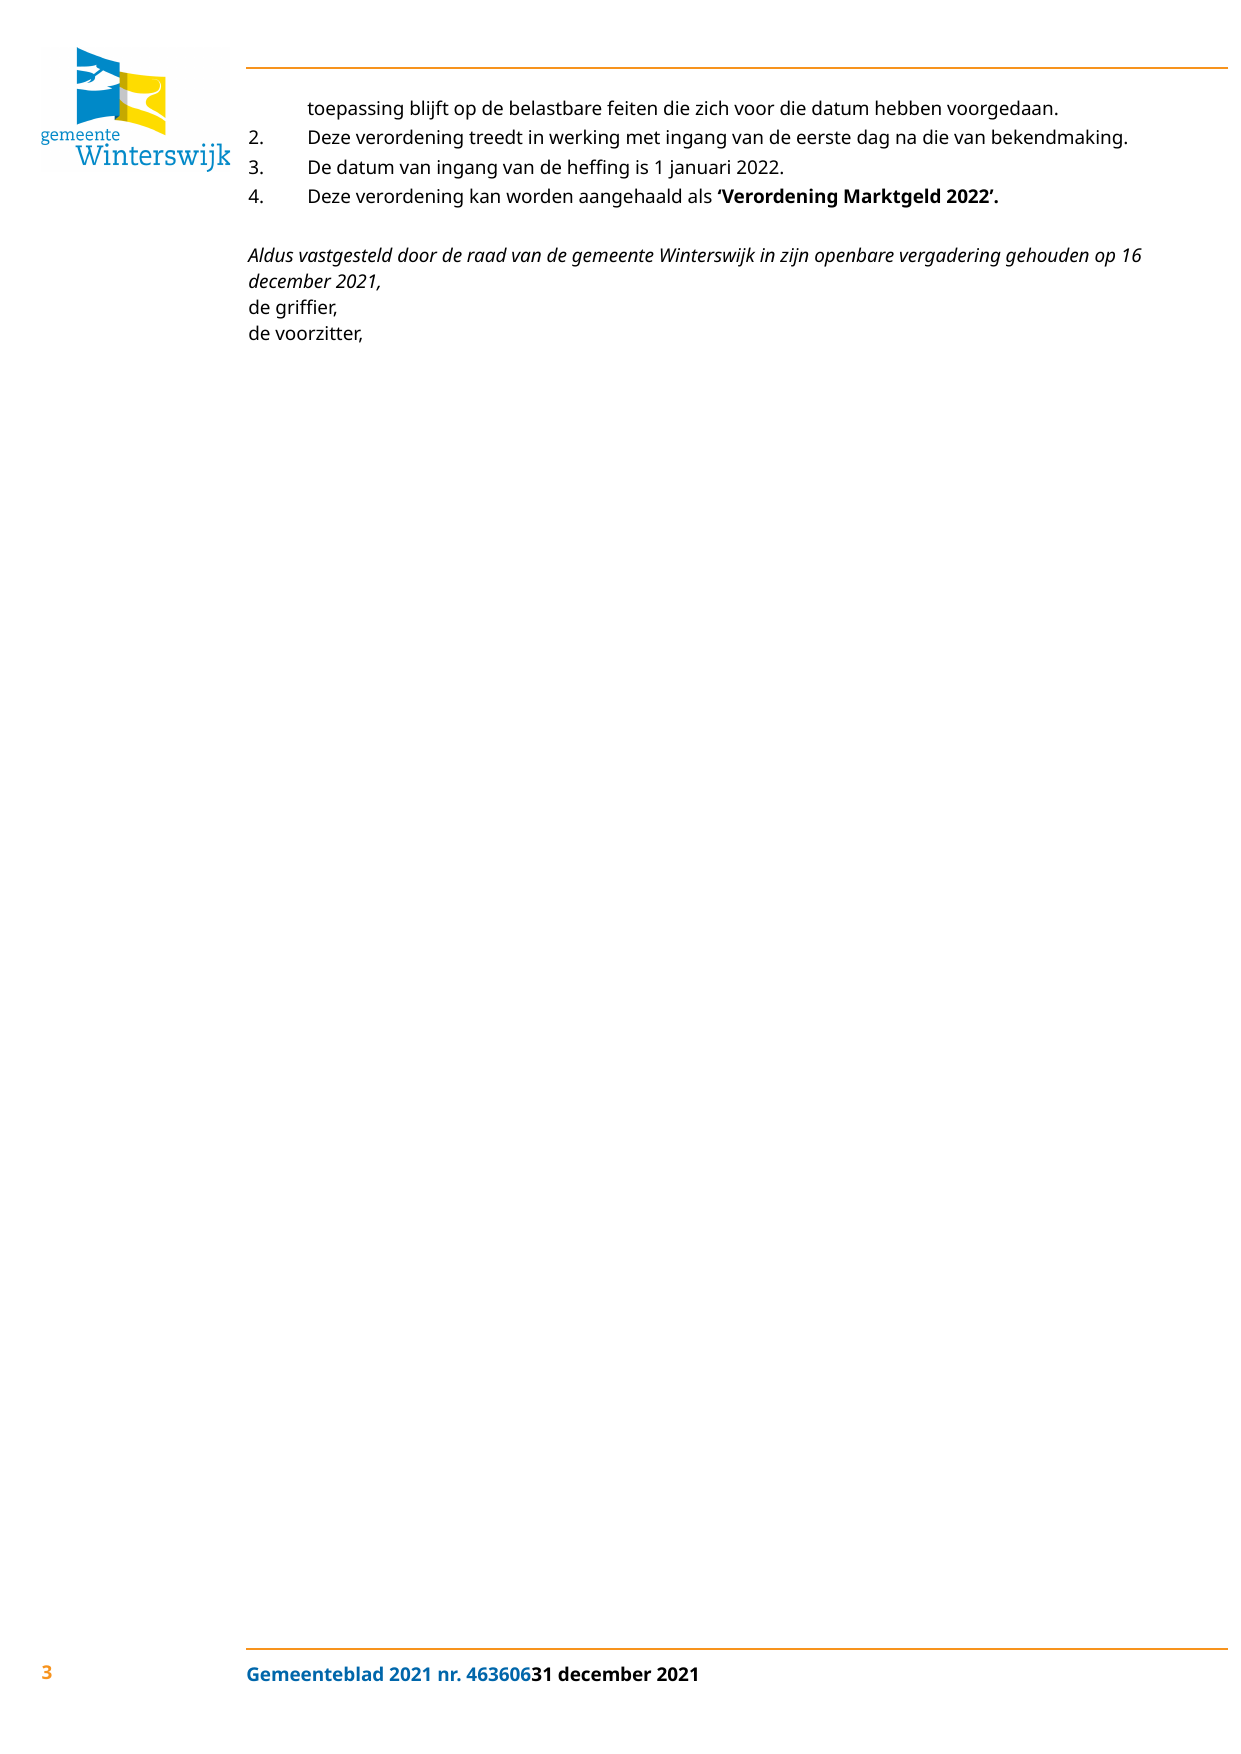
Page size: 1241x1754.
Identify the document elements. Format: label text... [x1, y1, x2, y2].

picture [225, 153, 231, 162]
list Deze verordening treedt in werking met ingang van de eerste dag na die van bekendmaking. [248, 124, 1152, 150]
text de griffier, [248, 294, 1152, 320]
list toepassing blijft op de belastbare feiten die zich voor die datum hebben voorgedaan. [248, 95, 1152, 121]
picture [41, 47, 231, 172]
text Aldus vastgesteld door de raad van de gemeente Winterswijk in zijn openbare vergadering gehouden op 16 december 2021, [248, 243, 1152, 294]
list De datum van ingang van de heffing is 1 januari 2022. [248, 154, 1152, 180]
text de voorzitter, [248, 320, 1152, 346]
list Deze verordening kan worden aangehaald als ‘Verordening Marktgeld 2022’. [248, 183, 1152, 209]
